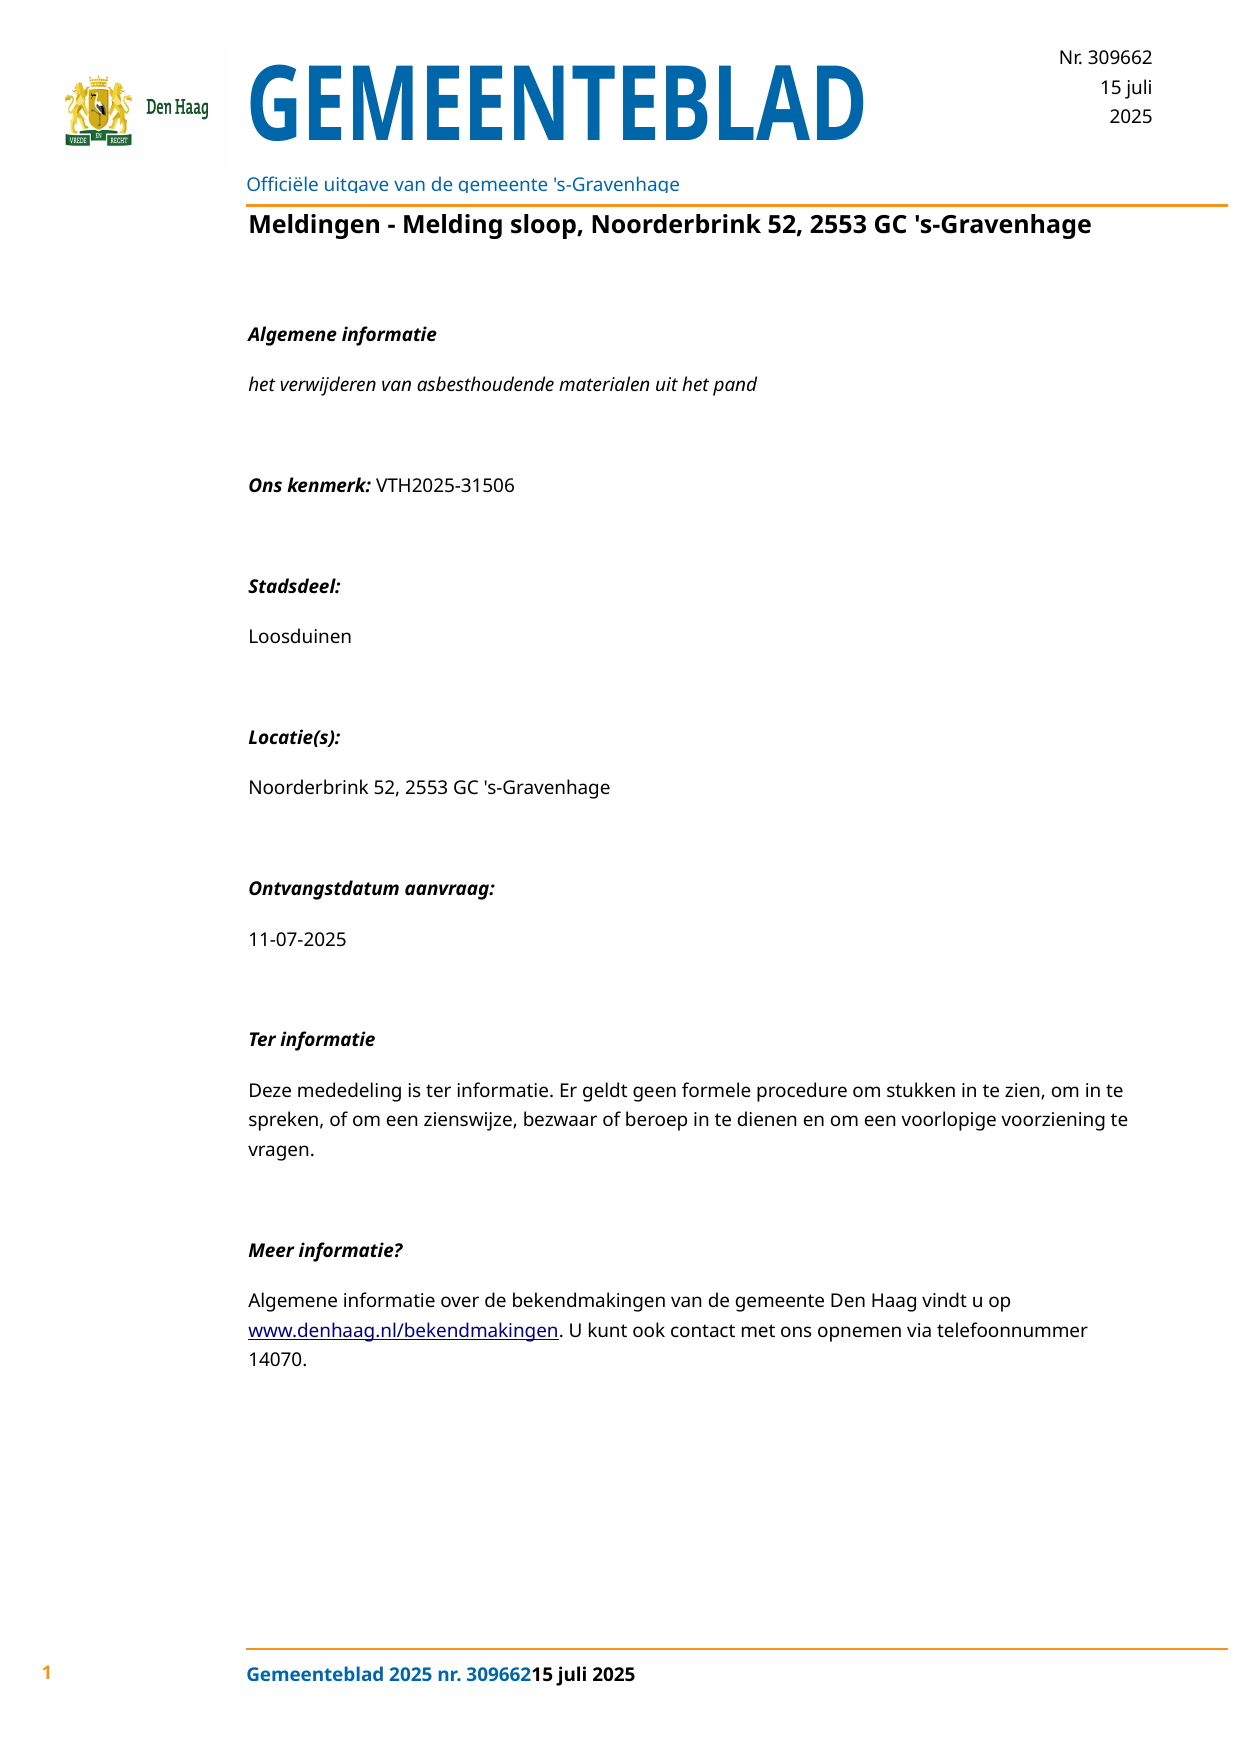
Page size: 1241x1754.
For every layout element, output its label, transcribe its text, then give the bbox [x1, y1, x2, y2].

text Meldingen - Melding sloop, Noorderbrink 52, 2553 GC 's-Gravenhage [248, 207, 1152, 241]
text het verwijderen van asbesthoudende materialen uit het pand [248, 371, 1152, 397]
text Ter informatie [248, 1027, 1152, 1052]
text Ons kenmerk: VTH2025-31506 [248, 472, 1152, 498]
text Deze mededeling is ter informatie. Er geldt geen formele procedure om stukken in te zien, om in te spreken, of om een zienswijze, bezwaar of beroep in te dienen en om een voorlopige voorziening te vragen. [248, 1077, 1152, 1162]
text Ontvangstdatum aanvraag: [248, 875, 1152, 901]
picture [41, 47, 231, 172]
text Noorderbrink 52, 2553 GC 's-Gravenhage [248, 774, 1152, 800]
text Stadsdeel: [248, 573, 1152, 598]
text Locatie(s): [248, 724, 1152, 750]
text Algemene informatie over de bekendmakingen van de gemeente Den Haag vindt u op www.denhaag.nl/bekendmakingen. U kunt ook contact met ons opnemen via telefoonnummer 14070. [248, 1287, 1152, 1372]
text Meer informatie? [248, 1237, 1152, 1263]
text 11-07-2025 [248, 926, 1152, 951]
text Loosduinen [248, 623, 1152, 649]
text Algemene informatie [248, 321, 1152, 346]
